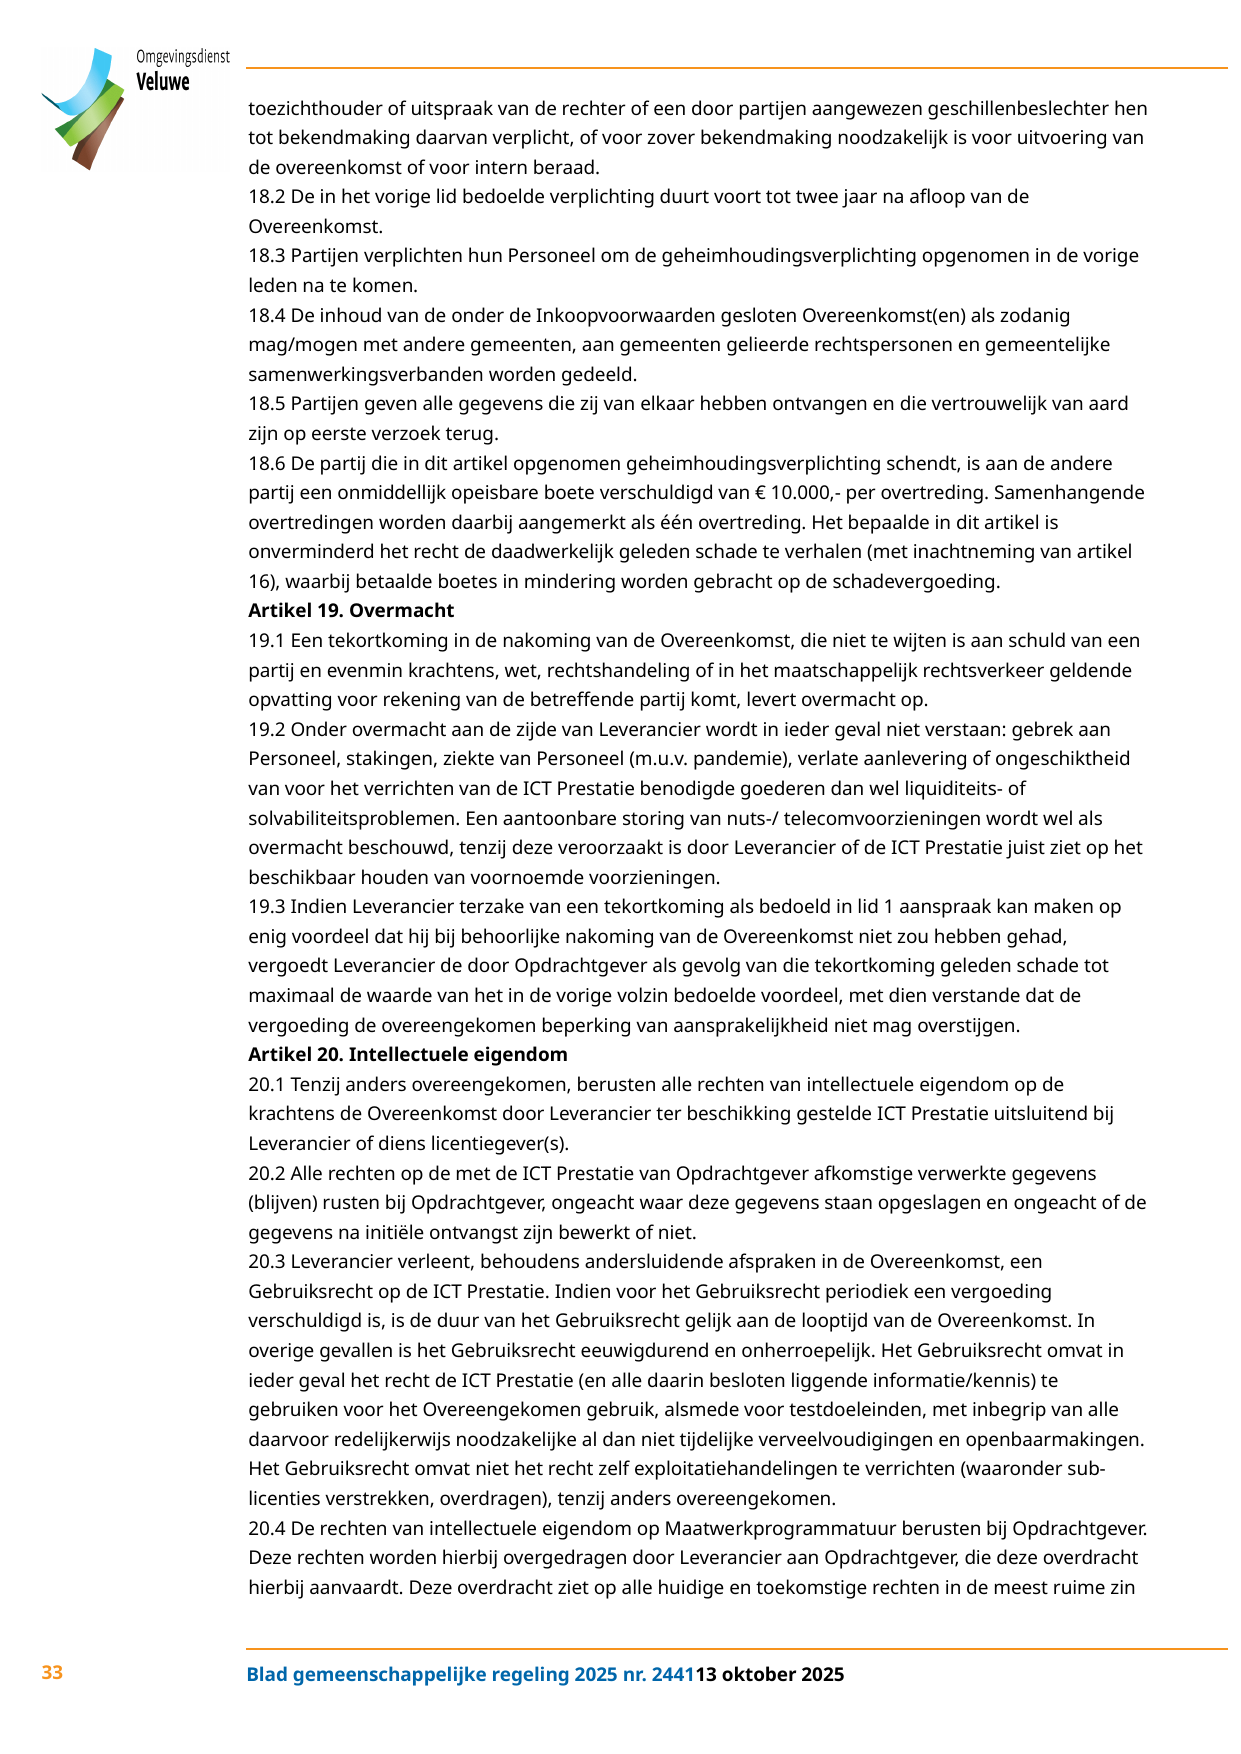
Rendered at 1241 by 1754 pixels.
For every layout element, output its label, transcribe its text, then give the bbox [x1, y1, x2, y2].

text 18.3 Partijen verplichten hun Personeel om de geheimhoudingsverplichting opgenomen in de vorige leden na te komen. [248, 243, 1152, 298]
text Artikel 19. Overmacht [248, 598, 1152, 623]
text 19.1 Een tekortkoming in de nakoming van de Overeenkomst, die niet te wijten is aan schuld van een partij en evenmin krachtens, wet, rechtshandeling of in het maatschappelijk rechtsverkeer geldende opvatting voor rekening van de betreffende partij komt, levert overmacht op. [248, 627, 1152, 712]
text 18.4 De inhoud van de onder de Inkoopvoorwaarden gesloten Overeenkomst(en) als zodanig mag/mogen met andere gemeenten, aan gemeenten gelieerde rechtspersonen en gemeentelijke samenwerkingsverbanden worden gedeeld. [248, 302, 1152, 387]
text 19.3 Indien Leverancier terzake van een tekortkoming als bedoeld in lid 1 aanspraak kan maken op enig voordeel dat hij bij behoorlijke nakoming van de Overeenkomst niet zou hebben gehad, vergoedt Leverancier de door Opdrachtgever als gevolg van die tekortkoming geleden schade tot maximaal de waarde van het in de vorige volzin bedoelde voordeel, met dien verstande dat de vergoeding de overeengekomen beperking van aansprakelijkheid niet mag overstijgen. [248, 893, 1152, 1038]
text 20.1 Tenzij anders overeengekomen, berusten alle rechten van intellectuele eigendom op de krachtens de Overeenkomst door Leverancier ter beschikking gestelde ICT Prestatie uitsluitend bij Leverancier of diens licentiegever(s). [248, 1071, 1152, 1156]
text 18.2 De in het vorige lid bedoelde verplichting duurt voort tot twee jaar na afloop van de Overeenkomst. [248, 183, 1152, 239]
text 20.2 Alle rechten op de met de ICT Prestatie van Opdrachtgever afkomstige verwerkte gegevens (blijven) rusten bij Opdrachtgever, ongeacht waar deze gegevens staan opgeslagen en ongeacht of de gegevens na initiële ontvangst zijn bewerkt of niet. [248, 1160, 1152, 1245]
picture [41, 47, 231, 172]
text 20.3 Leverancier verleent, behoudens andersluidende afspraken in de Overeenkomst, een Gebruiksrecht op de ICT Prestatie. Indien voor het Gebruiksrecht periodiek een vergoeding verschuldigd is, is de duur van het Gebruiksrecht gelijk aan de looptijd van de Overeenkomst. In overige gevallen is het Gebruiksrecht eeuwigdurend en onherroepelijk. Het Gebruiksrecht omvat in ieder geval het recht de ICT Prestatie (en alle daarin besloten liggende informatie/kennis) te gebruiken voor het Overeengekomen gebruik, alsmede voor testdoeleinden, met inbegrip van alle daarvoor redelijkerwijs noodzakelijke al dan niet tijdelijke verveelvoudigingen en openbaarmakingen. Het Gebruiksrecht omvat niet het recht zelf exploitatiehandelingen te verrichten (waaronder sub-licenties verstrekken, overdragen), tenzij anders overeengekomen. [248, 1248, 1152, 1511]
text 18.6 De partij die in dit artikel opgenomen geheimhoudingsverplichting schendt, is aan de andere partij een onmiddellijk opeisbare boete verschuldigd van € 10.000,- per overtreding. Samenhangende overtredingen worden daarbij aangemerkt als één overtreding. Het bepaalde in dit artikel is onverminderd het recht de daadwerkelijk geleden schade te verhalen (met inachtneming van artikel 16), waarbij betaalde boetes in mindering worden gebracht op de schadevergoeding. [248, 450, 1152, 594]
text toezichthouder of uitspraak van de rechter of een door partijen aangewezen geschillenbeslechter hen tot bekendmaking daarvan verplicht, of voor zover bekendmaking noodzakelijk is voor uitvoering van de overeenkomst of voor intern beraad. [248, 95, 1152, 180]
text 20.4 De rechten van intellectuele eigendom op Maatwerkprogrammatuur berusten bij Opdrachtgever. Deze rechten worden hierbij overgedragen door Leverancier aan Opdrachtgever, die deze overdracht hierbij aanvaardt. Deze overdracht ziet op alle huidige en toekomstige rechten in de meest ruime zin [248, 1515, 1152, 1600]
text 19.2 Onder overmacht aan de zijde van Leverancier wordt in ieder geval niet verstaan: gebrek aan Personeel, stakingen, ziekte van Personeel (m.u.v. pandemie), verlate aanlevering of ongeschiktheid van voor het verrichten van de ICT Prestatie benodigde goederen dan wel liquiditeits- of solvabiliteitsproblemen. Een aantoonbare storing van nuts-/ telecomvoorzieningen wordt wel als overmacht beschouwd, tenzij deze veroorzaakt is door Leverancier of de ICT Prestatie juist ziet op het beschikbaar houden van voornoemde voorzieningen. [248, 716, 1152, 890]
text 18.5 Partijen geven alle gegevens die zij van elkaar hebben ontvangen en die vertrouwelijk van aard zijn op eerste verzoek terug. [248, 391, 1152, 446]
text Artikel 20. Intellectuele eigendom [248, 1041, 1152, 1067]
